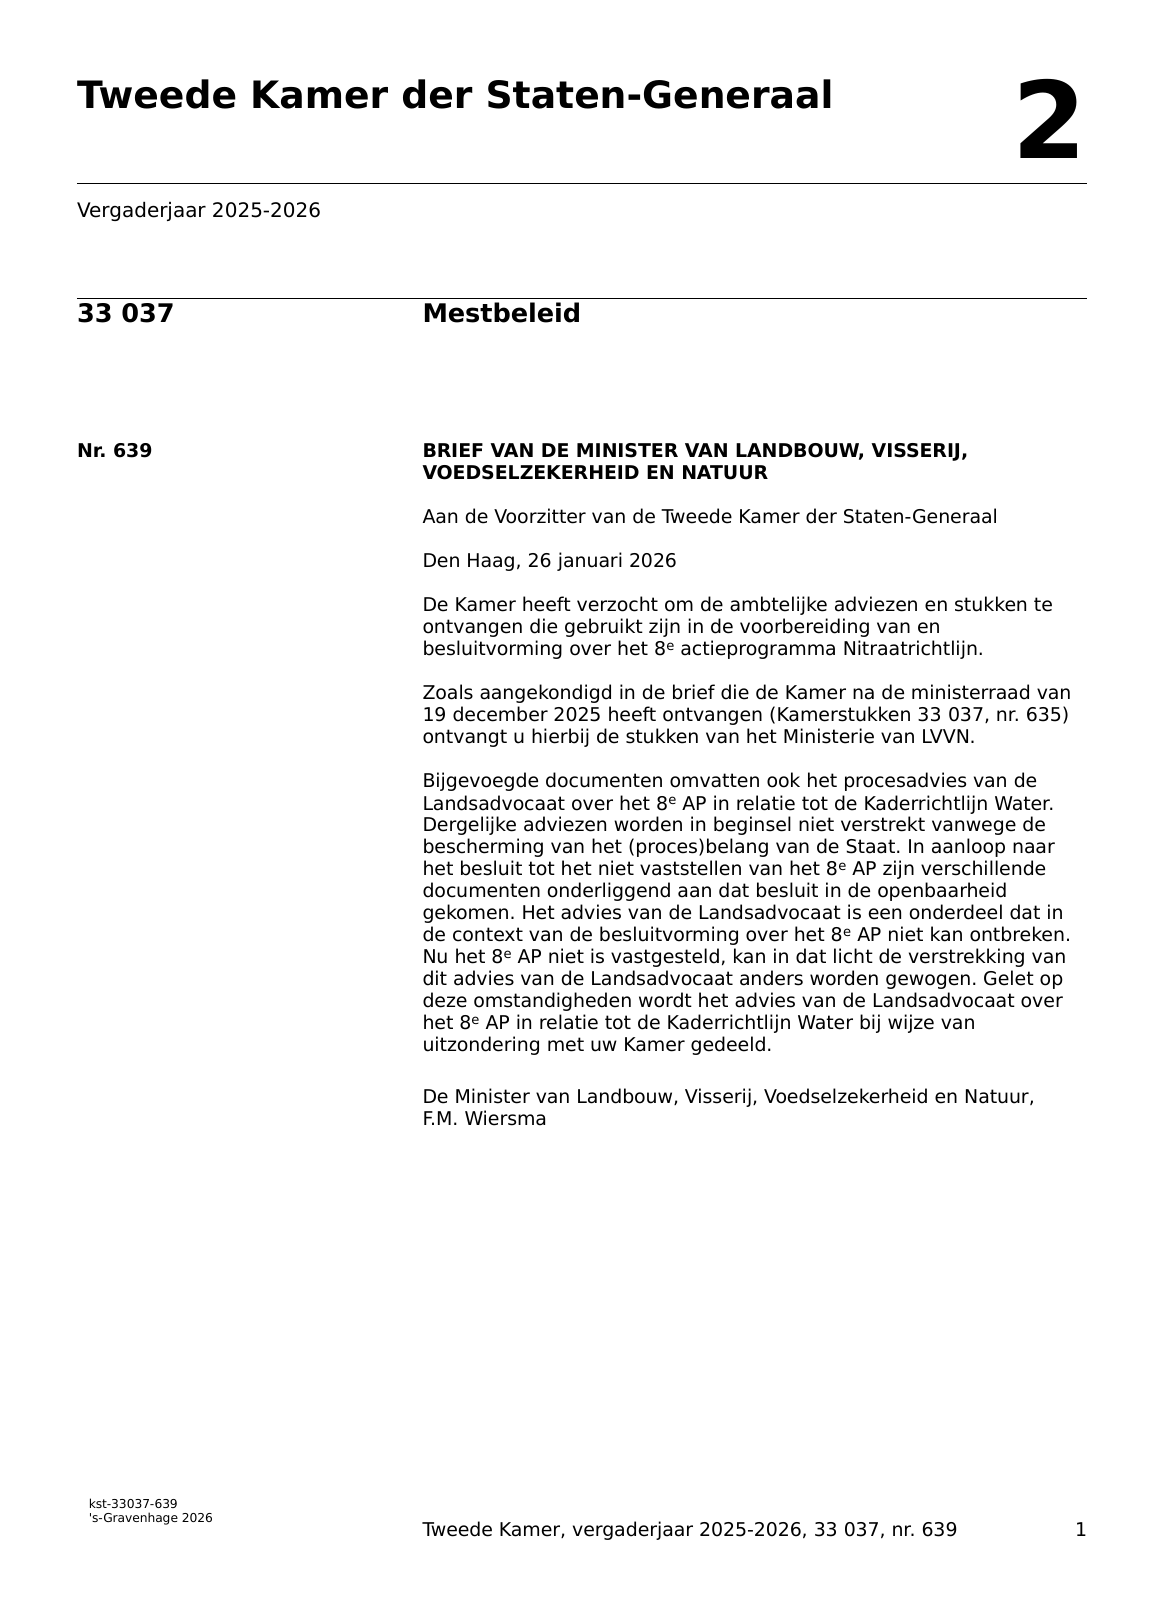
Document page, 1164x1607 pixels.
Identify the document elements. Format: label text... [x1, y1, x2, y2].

subtitle Nr. 639 BRIEF VAN DE MINISTER VAN LANDBOUW, VISSERIJ, VOEDSELZEKERHEID EN NATUUR [77, 440, 1087, 484]
text Aan de Voorzitter van de Tweede Kamer der Staten-Generaal [422, 506, 1087, 528]
subtitle 33 037 Mestbeleid [77, 299, 1087, 329]
text De Minister van Landbouw, Visserij, Voedselzekerheid en Natuur, F.M. Wiersma [422, 1086, 1087, 1130]
text Bijgevoegde documenten omvatten ook het procesadvies van de Landsadvocaat over het 8e AP in relatie tot de Kaderrichtlijn Water. Dergelijke adviezen worden in beginsel niet verstrekt vanwege de bescherming van het (proces)belang van de Staat. In aanloop naar het besluit tot het niet vaststellen van het 8e AP zijn verschillende documenten onderliggend aan dat besluit in de openbaarheid gekomen. Het advies van de Landsadvocaat is een onderdeel dat in de context van de besluitvorming over het 8e AP niet kan ontbreken. Nu het 8e AP niet is vastgesteld, kan in dat licht de verstrekking van dit advies van de Landsadvocaat anders worden gewogen. Gelet op deze omstandigheden wordt het advies van de Landsadvocaat over het 8e AP in relatie tot de Kaderrichtlijn Water bij wijze van uitzondering met uw Kamer gedeeld. [422, 770, 1087, 1056]
table_header 2 [886, 59, 1087, 183]
text Den Haag, 26 januari 2026 [422, 550, 1087, 572]
text kst-33037-639 [88, 1497, 323, 1511]
text Zoals aangekondigd in de brief die de Kamer na de ministerraad van 19 december 2025 heeft ontvangen (Kamerstukken 33 037, nr. 635) ontvangt u hierbij de stukken van het Ministerie van LVVN. [422, 682, 1087, 748]
text 's-Gravenhage 2026 [88, 1511, 323, 1525]
table_cell Vergaderjaar 2025-2026 [77, 184, 1087, 298]
text De Kamer heeft verzocht om de ambtelijke adviezen en stukken te ontvangen die gebruikt zijn in de voorbereiding van en besluitvorming over het 8e actieprogramma Nitraatrichtlijn. [422, 594, 1087, 660]
table_header Tweede Kamer der Staten-Generaal [77, 59, 886, 183]
